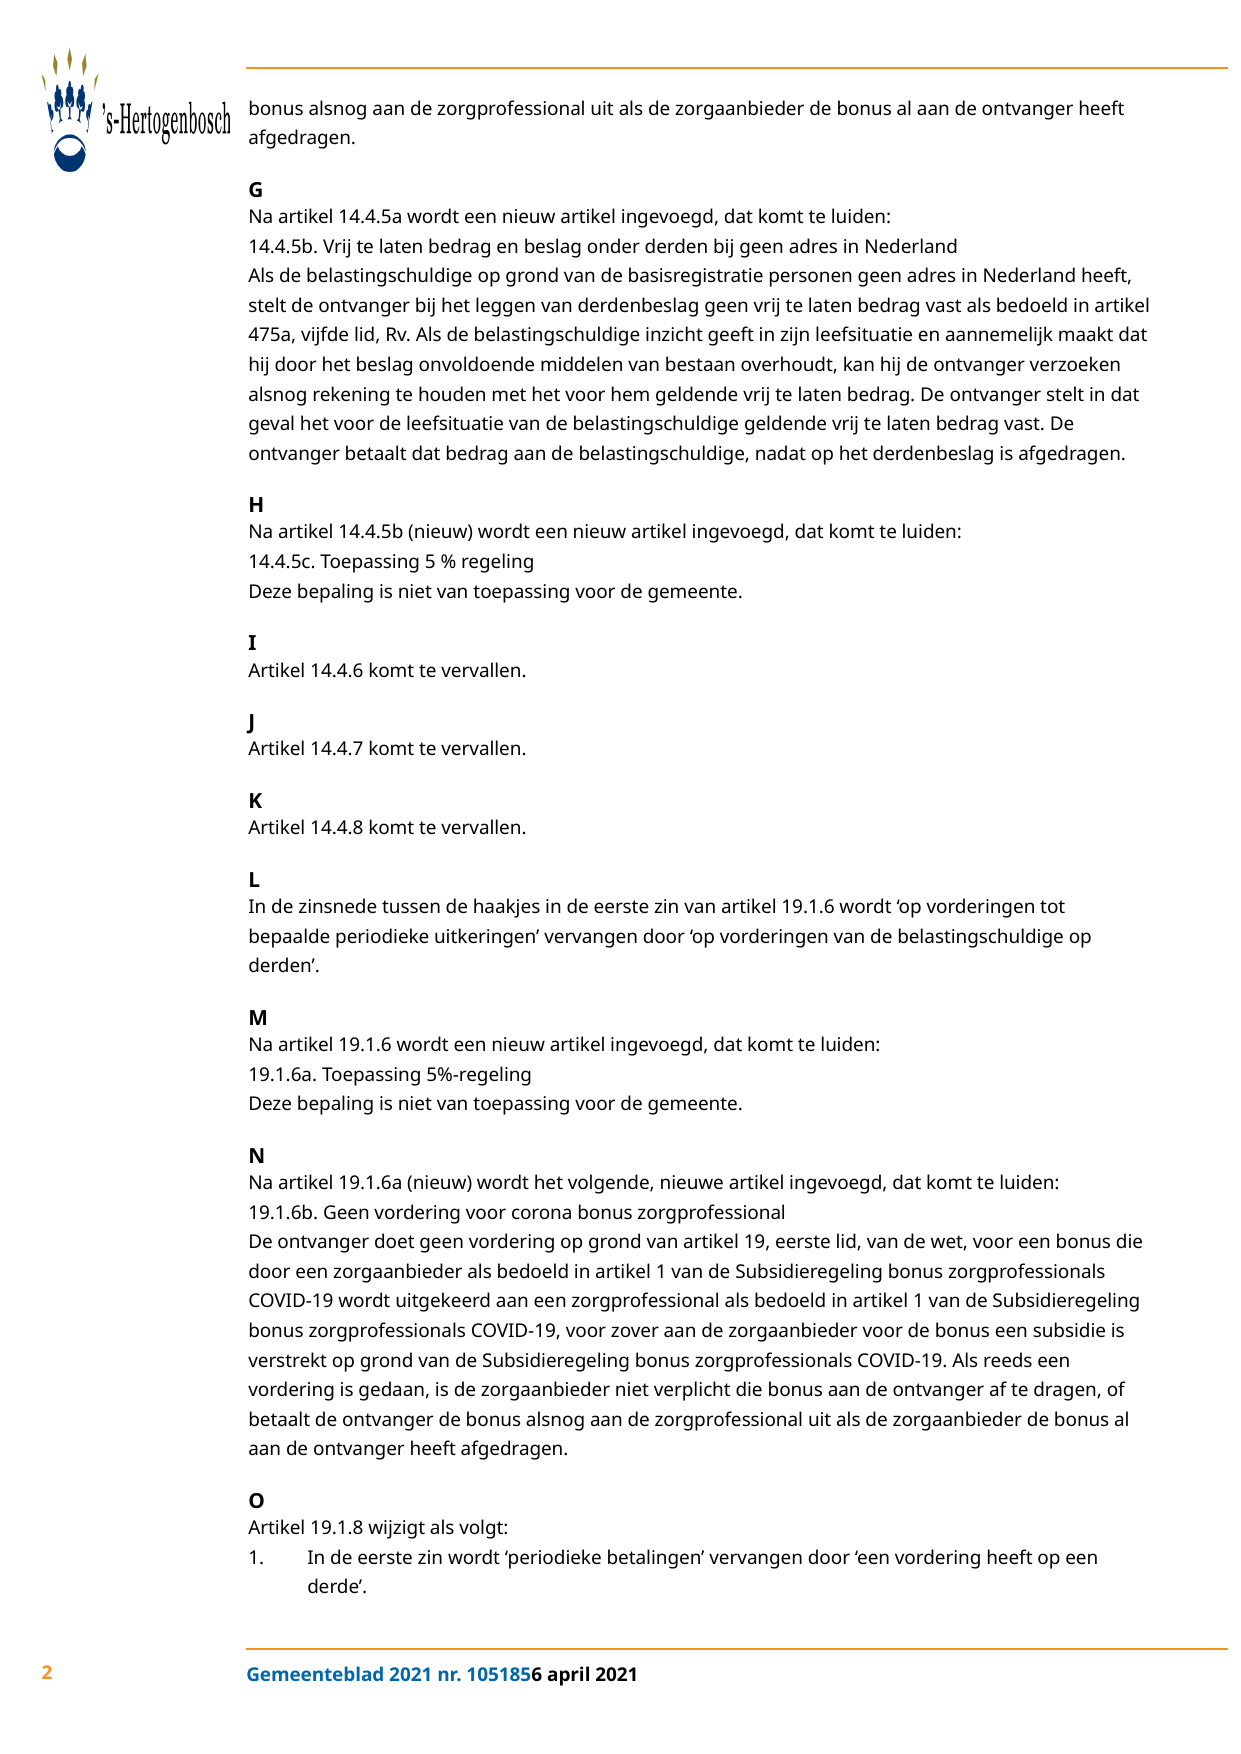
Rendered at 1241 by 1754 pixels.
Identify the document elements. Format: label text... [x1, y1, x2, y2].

text Na artikel 19.1.6 wordt een nieuw artikel ingevoegd, dat komt te luiden: [248, 1031, 1152, 1057]
list In de eerste zin wordt ‘periodieke betalingen’ vervangen door ‘een vordering heeft op een derde’. [248, 1544, 1152, 1599]
text Artikel 14.4.7 komt te vervallen. [248, 736, 1152, 761]
text G [248, 175, 1152, 203]
text bonus alsnog aan de zorgprofessional uit als de zorgaanbieder de bonus al aan de ontvanger heeft afgedragen. [248, 95, 1152, 150]
text Deze bepaling is niet van toepassing voor de gemeente. [248, 578, 1152, 604]
text N [248, 1141, 1152, 1169]
text In de zinsnede tussen de haakjes in de eerste zin van artikel 19.1.6 wordt ‘op vorderingen tot bepaalde periodieke uitkeringen’ vervangen door ‘op vorderingen van de belastingschuldige op derden’. [248, 893, 1152, 978]
text 19.1.6a. Toepassing 5%-regeling [248, 1061, 1152, 1087]
text 14.4.5b. Vrij te laten bedrag en beslag onder derden bij geen adres in Nederland [248, 233, 1152, 258]
text H [248, 490, 1152, 519]
text Als de belastingschuldige op grond van de basisregistratie personen geen adres in Nederland heeft, stelt de ontvanger bij het leggen van derdenbeslag geen vrij te laten bedrag vast als bedoeld in artikel 475a, vijfde lid, Rv. Als de belastingschuldige inzicht geeft in zijn leefsituatie en aannemelijk maakt dat hij door het beslag onvoldoende middelen van bestaan overhoudt, kan hij de ontvanger verzoeken alsnog rekening te houden met het voor hem geldende vrij te laten bedrag. De ontvanger stelt in dat geval het voor de leefsituatie van de belastingschuldige geldende vrij te laten bedrag vast. De ontvanger betaalt dat bedrag aan de belastingschuldige, nadat op het derdenbeslag is afgedragen. [248, 262, 1152, 466]
text Artikel 14.4.8 komt te vervallen. [248, 814, 1152, 840]
picture [41, 47, 231, 172]
text O [248, 1486, 1152, 1514]
text Artikel 19.1.8 wijzigt als volgt: [248, 1514, 1152, 1540]
text M [248, 1003, 1152, 1031]
text J [248, 707, 1152, 736]
text L [248, 865, 1152, 893]
text De ontvanger doet geen vordering op grond van artikel 19, eerste lid, van de wet, voor een bonus die door een zorgaanbieder als bedoeld in artikel 1 van de Subsidieregeling bonus zorgprofessionals COVID-19 wordt uitgekeerd aan een zorgprofessional als bedoeld in artikel 1 van de Subsidieregeling bonus zorgprofessionals COVID-19, voor zover aan de zorgaanbieder voor de bonus een subsidie is verstrekt op grond van de Subsidieregeling bonus zorgprofessionals COVID-19. Als reeds een vordering is gedaan, is de zorgaanbieder niet verplicht die bonus aan de ontvanger af te dragen, of betaalt de ontvanger de bonus alsnog aan de zorgprofessional uit als de zorgaanbieder de bonus al aan de ontvanger heeft afgedragen. [248, 1228, 1152, 1461]
text 19.1.6b. Geen vordering voor corona bonus zorgprofessional [248, 1199, 1152, 1225]
text Na artikel 19.1.6a (nieuw) wordt het volgende, nieuwe artikel ingevoegd, dat komt te luiden: [248, 1169, 1152, 1195]
text 14.4.5c. Toepassing 5 % regeling [248, 548, 1152, 574]
text I [248, 628, 1152, 657]
text Deze bepaling is niet van toepassing voor de gemeente. [248, 1091, 1152, 1116]
text K [248, 786, 1152, 814]
text Na artikel 14.4.5b (nieuw) wordt een nieuw artikel ingevoegd, dat komt te luiden: [248, 519, 1152, 544]
text Na artikel 14.4.5a wordt een nieuw artikel ingevoegd, dat komt te luiden: [248, 203, 1152, 229]
text Artikel 14.4.6 komt te vervallen. [248, 657, 1152, 682]
